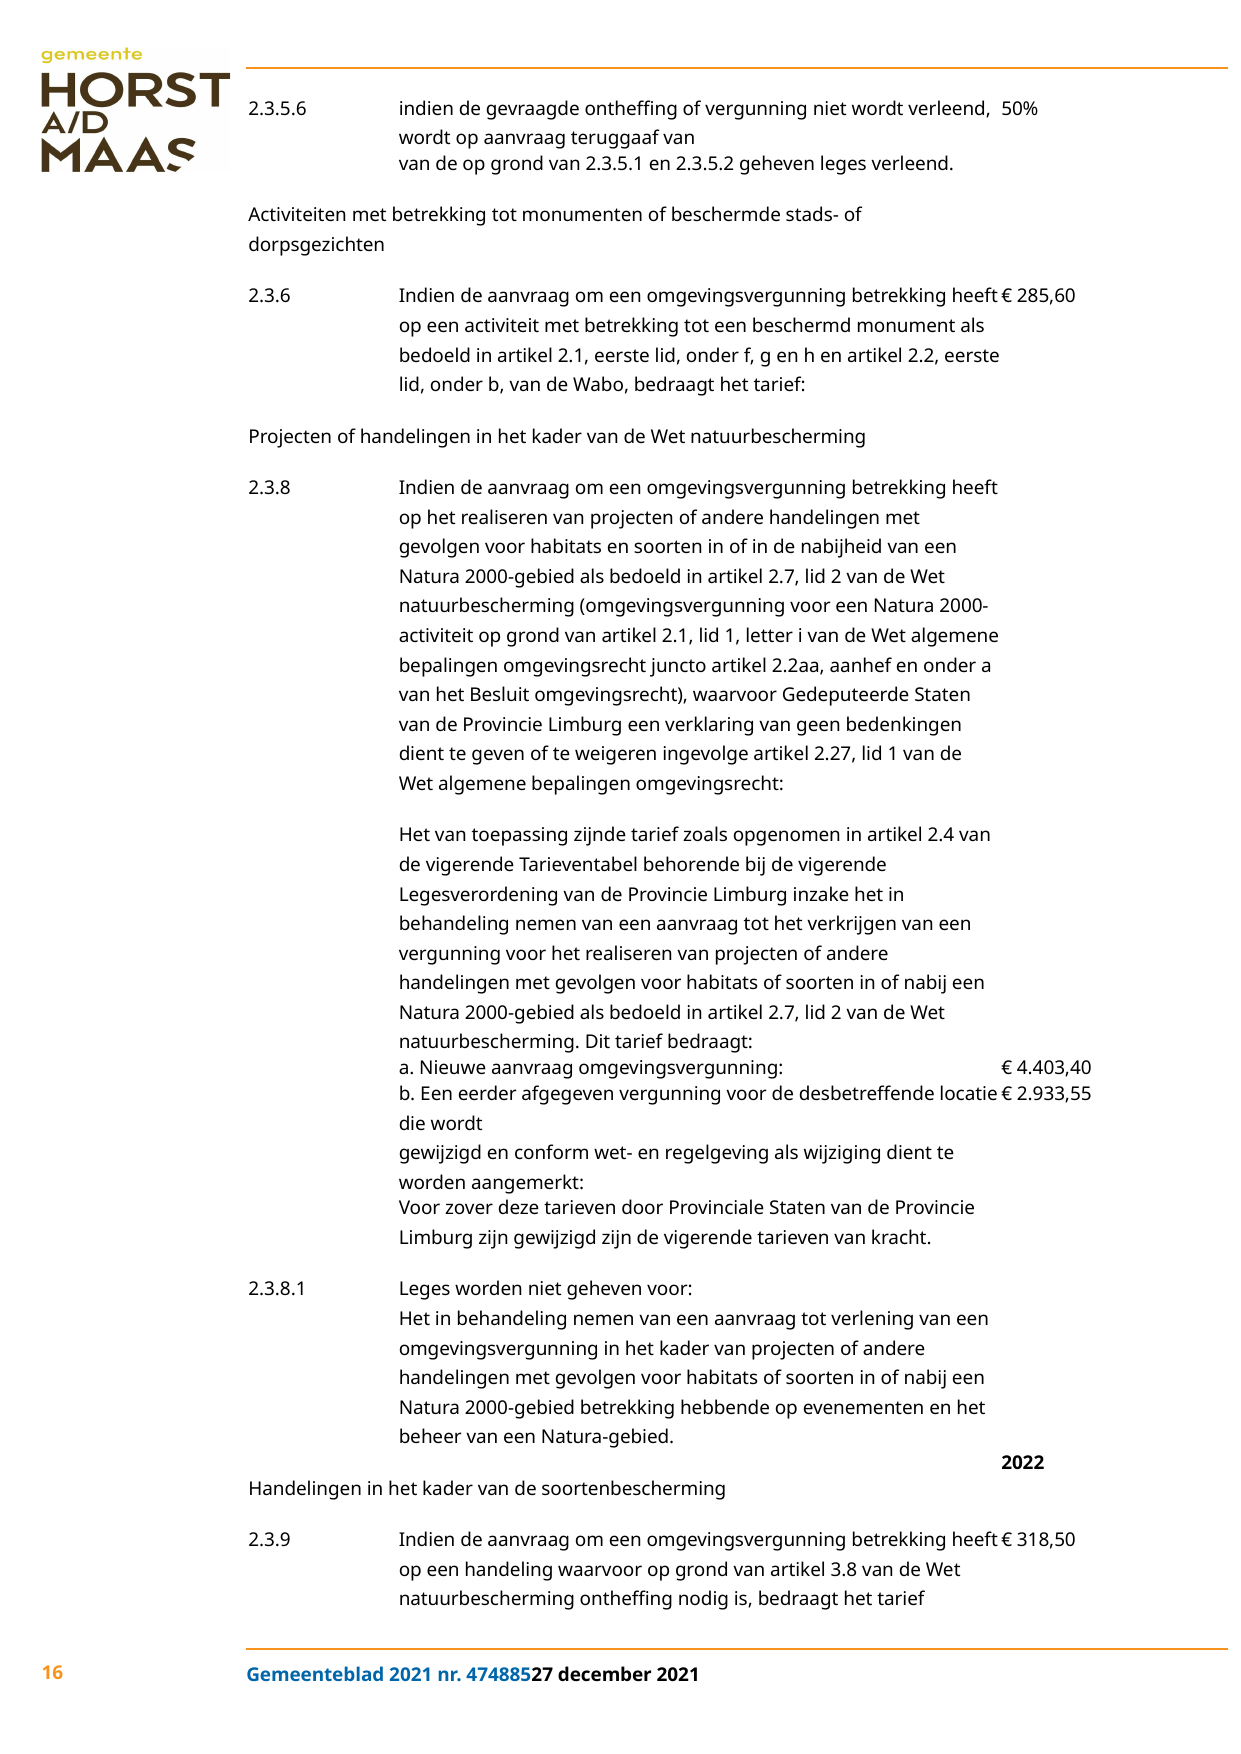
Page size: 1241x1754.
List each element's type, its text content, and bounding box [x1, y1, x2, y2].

table_cell indien de gevraagde ontheffing of vergunning niet wordt verleend, wordt op aanvraag teruggaaf van [399, 95, 1001, 150]
table_cell [248, 1501, 398, 1526]
table_cell 2.3.5.6 [248, 95, 398, 150]
table_cell Handelingen in het kader van de soortenbescherming [248, 1475, 1001, 1501]
table_cell [399, 1250, 1001, 1276]
table_cell [399, 449, 1001, 474]
table_cell [248, 257, 398, 283]
table_cell 2.3.8.1 [248, 1276, 398, 1449]
table_cell [1001, 474, 1152, 796]
picture [41, 47, 231, 172]
table_cell [1001, 449, 1152, 474]
table_cell [248, 449, 398, 474]
table_cell van de op grond van 2.3.5.1 en 2.3.5.2 geheven leges verleend. [399, 150, 1001, 176]
table_cell € 285,60 [1001, 283, 1152, 397]
table_cell [248, 1054, 398, 1080]
table_cell [1001, 1475, 1152, 1501]
table_cell [1001, 796, 1152, 822]
table_cell 2.3.8 [248, 474, 398, 796]
table_cell [1001, 176, 1152, 202]
table_cell Voor zover deze tarieven door Provinciale Staten van de Provincie Limburg zijn gewijzigd zijn de vigerende tarieven van kracht. [399, 1195, 1001, 1250]
table_cell [399, 1449, 1001, 1475]
table_cell a. Nieuwe aanvraag omgevingsvergunning: [399, 1054, 1001, 1080]
table_cell Projecten of handelingen in het kader van de Wet natuurbescherming [248, 423, 1001, 448]
table_cell [248, 822, 398, 1054]
table_cell Activiteiten met betrekking tot monumenten of beschermde stads- of dorpsgezichten [248, 202, 1001, 257]
table_cell [1001, 397, 1152, 423]
table_cell [248, 150, 398, 176]
table_cell [399, 796, 1001, 822]
table_cell b. Een eerder afgegeven vergunning voor de desbetreffende locatie die wordt gewijzigd en conform wet- en regelgeving als wijziging dient te worden aangemerkt: [399, 1080, 1001, 1194]
table_cell € 4.403,40 [1001, 1054, 1152, 1080]
table_cell [1001, 1250, 1152, 1276]
table_cell [399, 1501, 1001, 1526]
table_cell 2.3.9 [248, 1526, 398, 1611]
table_cell [248, 1250, 398, 1276]
table_cell [399, 176, 1001, 202]
table_cell Indien de aanvraag om een omgevingsvergunning betrekking heeft op een handeling waarvoor op grond van artikel 3.8 van de Wet natuurbescherming ontheffing nodig is, bedraagt het tarief [399, 1526, 1001, 1611]
table_cell Leges worden niet geheven voor: Het in behandeling nemen van een aanvraag tot verlening van een omgevingsvergunning in het kader van projecten of andere handelingen met gevolgen voor habitats of soorten in of nabij een Natura 2000-gebied betrekking hebbende op evenementen en het beheer van een Natura-gebied. [399, 1276, 1001, 1449]
table_cell 2022 [1001, 1449, 1152, 1475]
table_cell 50% [1001, 95, 1152, 150]
table_cell 2.3.6 [248, 283, 398, 397]
table_cell [399, 257, 1001, 283]
table_cell [248, 1080, 398, 1194]
table_cell [1001, 202, 1152, 257]
table_cell [248, 796, 398, 822]
table_cell € 318,50 [1001, 1526, 1152, 1611]
table_cell [1001, 150, 1152, 176]
table_cell Het van toepassing zijnde tarief zoals opgenomen in artikel 2.4 van de vigerende Tarieventabel behorende bij de vigerende Legesverordening van de Provincie Limburg inzake het in behandeling nemen van een aanvraag tot het verkrijgen van een vergunning voor het realiseren van projecten of andere handelingen met gevolgen voor habitats of soorten in of nabij een Natura 2000-gebied als bedoeld in artikel 2.7, lid 2 van de Wet natuurbescherming. Dit tarief bedraagt: [399, 822, 1001, 1054]
table_cell [1001, 822, 1152, 1054]
table_cell [1001, 257, 1152, 283]
table_cell [1001, 1276, 1152, 1449]
table_cell [248, 1449, 398, 1475]
table_cell [248, 1195, 398, 1250]
table_cell [1001, 1501, 1152, 1526]
table_cell [399, 397, 1001, 423]
table_cell [248, 397, 398, 423]
table_cell € 2.933,55 [1001, 1080, 1152, 1194]
table_cell [1001, 1195, 1152, 1250]
table_cell Indien de aanvraag om een omgevingsvergunning betrekking heeft op het realiseren van projecten of andere handelingen met gevolgen voor habitats en soorten in of in de nabijheid van een Natura 2000-gebied als bedoeld in artikel 2.7, lid 2 van de Wet natuurbescherming (omgevingsvergunning voor een Natura 2000-activiteit op grond van artikel 2.1, lid 1, letter i van de Wet algemene bepalingen omgevingsrecht juncto artikel 2.2aa, aanhef en onder a van het Besluit omgevingsrecht), waarvoor Gedeputeerde Staten van de Provincie Limburg een verklaring van geen bedenkingen dient te geven of te weigeren ingevolge artikel 2.27, lid 1 van de Wet algemene bepalingen omgevingsrecht: [399, 474, 1001, 796]
table_cell [248, 176, 398, 202]
table_cell Indien de aanvraag om een omgevingsvergunning betrekking heeft op een activiteit met betrekking tot een beschermd monument als bedoeld in artikel 2.1, eerste lid, onder f, g en h en artikel 2.2, eerste lid, onder b, van de Wabo, bedraagt het tarief: [399, 283, 1001, 397]
table_cell [1001, 423, 1152, 448]
